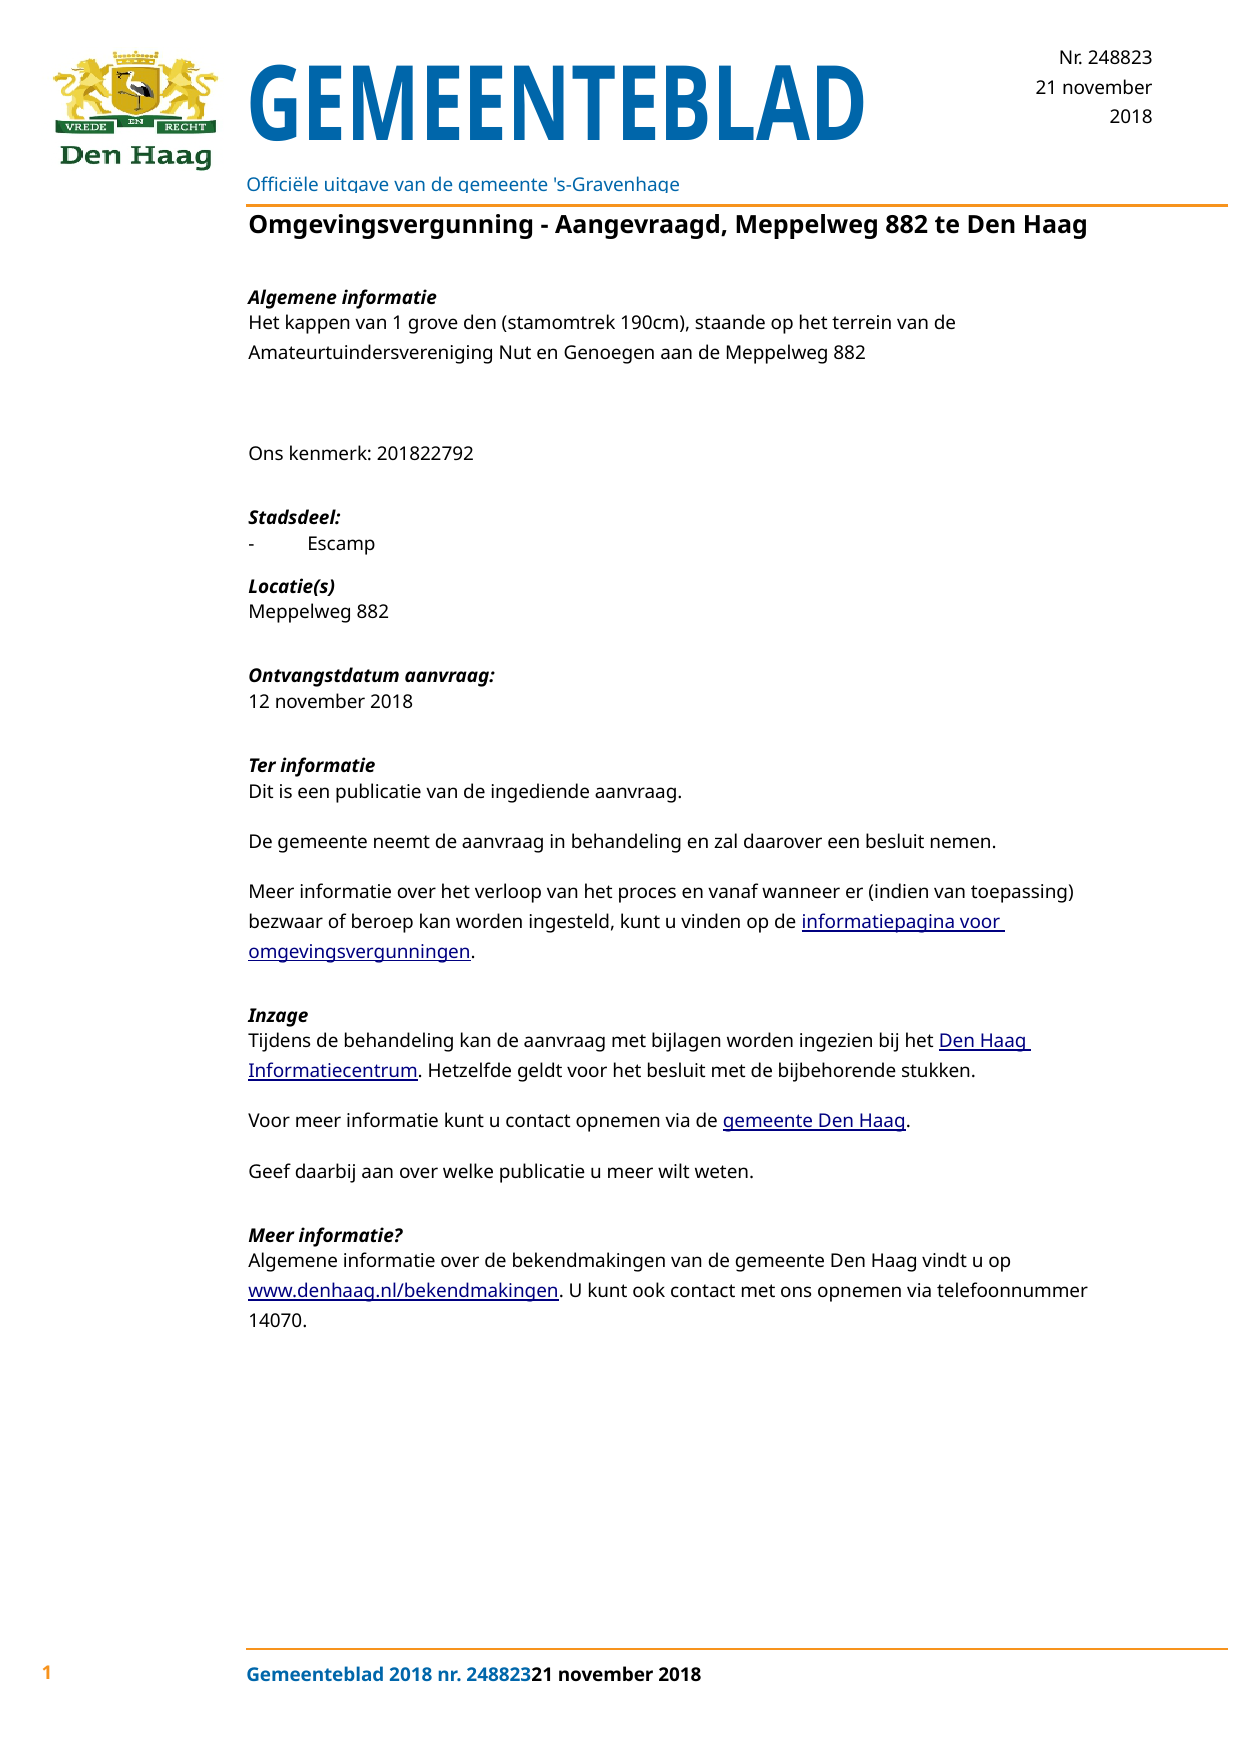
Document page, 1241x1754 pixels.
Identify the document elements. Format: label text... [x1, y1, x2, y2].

text Voor meer informatie kunt u contact opnemen via de gemeente Den Haag. [248, 1108, 1152, 1133]
text Omgevingsvergunning - Aangevraagd, Meppelweg 882 te Den Haag [248, 207, 1152, 241]
text Inzage [248, 1002, 1152, 1028]
text Algemene informatie over de bekendmakingen van de gemeente Den Haag vindt u op www.denhaag.nl/bekendmakingen. U kunt ook contact met ons opnemen via telefoonnummer 14070. [248, 1248, 1152, 1333]
text Algemene informatie [248, 284, 1152, 309]
text Ons kenmerk: 201822792 [248, 440, 1152, 466]
text De gemeente neemt de aanvraag in behandeling en zal daarover een besluit nemen. [248, 828, 1152, 854]
text Stadsdeel: [248, 504, 1152, 530]
text Dit is een publicatie van de ingediende aanvraag. [248, 778, 1152, 804]
text Ter informatie [248, 752, 1152, 778]
text Locatie(s) [248, 573, 1152, 598]
text Meer informatie? [248, 1222, 1152, 1248]
text Meer informatie over het verloop van het proces en vanaf wanneer er (indien van toepassing) bezwaar of beroep kan worden ingesteld, kunt u vinden op de informatiepagina voor omgevingsvergunningen. [248, 879, 1152, 964]
picture [41, 47, 231, 172]
text Ontvangstdatum aanvraag: [248, 662, 1152, 688]
text 12 november 2018 [248, 688, 1152, 714]
text Meppelweg 882 [248, 598, 1152, 624]
list Escamp [248, 530, 1152, 555]
text Tijdens de behandeling kan de aanvraag met bijlagen worden ingezien bij het Den Haag Informatiecentrum. Hetzelfde geldt voor het besluit met de bijbehorende stukken. [248, 1028, 1152, 1083]
text Het kappen van 1 grove den (stamomtrek 190cm), staande op het terrein van de Amateurtuindersvereniging Nut en Genoegen aan de Meppelweg 882 [248, 309, 1152, 365]
text Geef daarbij aan over welke publicatie u meer wilt weten. [248, 1158, 1152, 1184]
